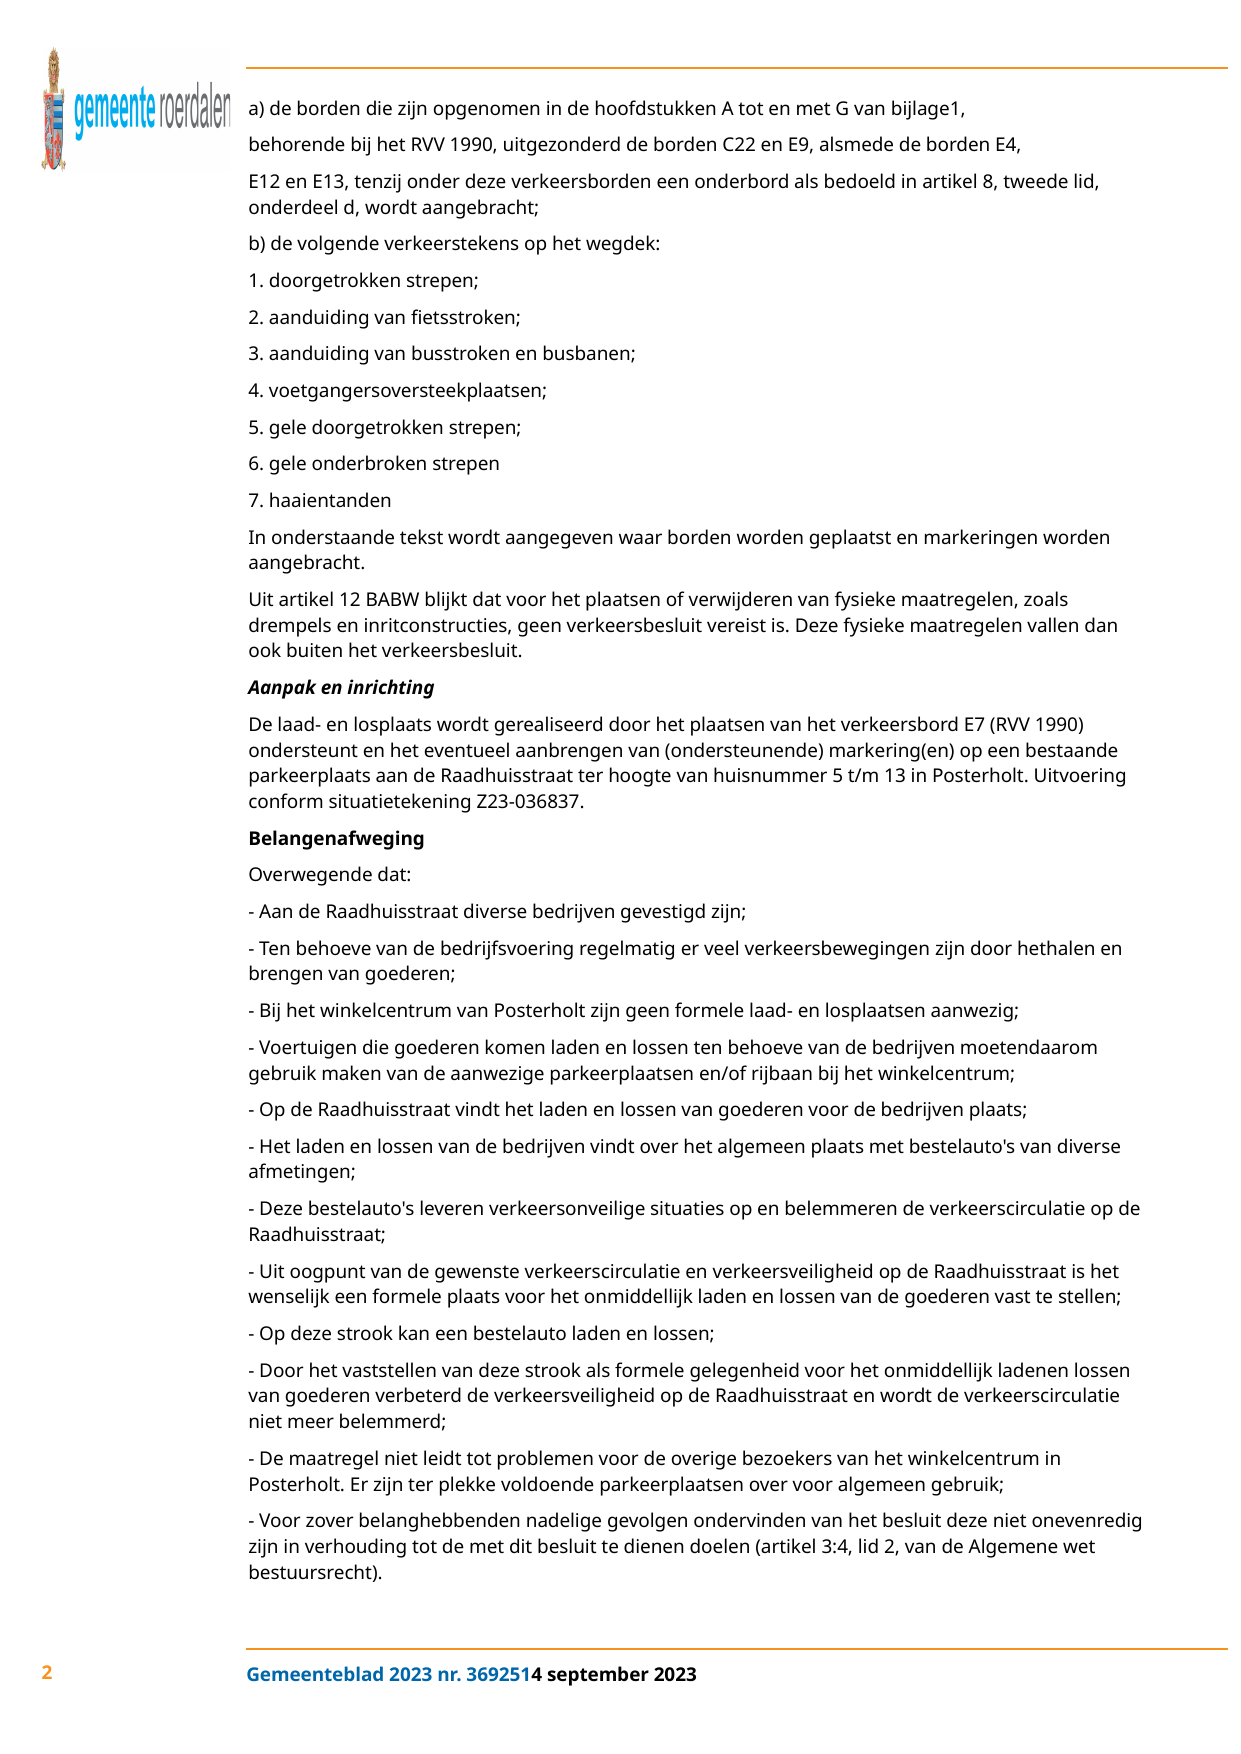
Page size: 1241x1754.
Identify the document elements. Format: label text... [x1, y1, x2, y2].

text a) de borden die zijn opgenomen in de hoofdstukken A tot en met G van bijlage1, [248, 95, 1152, 121]
text Aanpak en inrichting [248, 674, 1152, 700]
text E12 en E13, tenzij onder deze verkeersborden een onderbord als bedoeld in artikel 8, tweede lid, onderdeel d, wordt aangebracht; [248, 168, 1152, 219]
text In onderstaande tekst wordt aangegeven waar borden worden geplaatst en markeringen worden aangebracht. [248, 524, 1152, 575]
text 5. gele doorgetrokken strepen; [248, 414, 1152, 439]
text 7. haaientanden [248, 487, 1152, 513]
text - Bij het winkelcentrum van Posterholt zijn geen formele laad- en losplaatsen aanwezig; [248, 997, 1152, 1023]
text - Door het vaststellen van deze strook als formele gelegenheid voor het onmiddellijk ladenen lossen van goederen verbeterd de verkeersveiligheid op de Raadhuisstraat en wordt de verkeerscirculatie niet meer belemmerd; [248, 1357, 1152, 1434]
text - Aan de Raadhuisstraat diverse bedrijven gevestigd zijn; [248, 898, 1152, 924]
text - Ten behoeve van de bedrijfsvoering regelmatig er veel verkeersbewegingen zijn door hethalen en brengen van goederen; [248, 935, 1152, 986]
text - Het laden en lossen van de bedrijven vindt over het algemeen plaats met bestelauto's van diverse afmetingen; [248, 1133, 1152, 1184]
text - De maatregel niet leidt tot problemen voor de overige bezoekers van het winkelcentrum in Posterholt. Er zijn ter plekke voldoende parkeerplaatsen over voor algemeen gebruik; [248, 1445, 1152, 1496]
text behorende bij het RVV 1990, uitgezonderd de borden C22 en E9, alsmede de borden E4, [248, 131, 1152, 157]
text 4. voetgangersoversteekplaatsen; [248, 377, 1152, 403]
text - Voor zover belanghebbenden nadelige gevolgen ondervinden van het besluit deze niet onevenredig zijn in verhouding tot de met dit besluit te dienen doelen (artikel 3:4, lid 2, van de Algemene wet bestuursrecht). [248, 1507, 1152, 1584]
text 6. gele onderbroken strepen [248, 451, 1152, 476]
picture [41, 47, 231, 172]
text Belangenafweging [248, 825, 1152, 851]
text - Op deze strook kan een bestelauto laden en lossen; [248, 1320, 1152, 1346]
text - Voertuigen die goederen komen laden en lossen ten behoeve van de bedrijven moetendaarom gebruik maken van de aanwezige parkeerplaatsen en/of rijbaan bij het winkelcentrum; [248, 1034, 1152, 1085]
text Overwegende dat: [248, 862, 1152, 887]
text De laad- en losplaats wordt gerealiseerd door het plaatsen van het verkeersbord E7 (RVV 1990) ondersteunt en het eventueel aanbrengen van (ondersteunende) markering(en) op een bestaande parkeerplaats aan de Raadhuisstraat ter hoogte van huisnummer 5 t/m 13 in Posterholt. Uitvoering conform situatietekening Z23-036837. [248, 711, 1152, 814]
text Uit artikel 12 BABW blijkt dat voor het plaatsen of verwijderen van fysieke maatregelen, zoals drempels en inritconstructies, geen verkeersbesluit vereist is. Deze fysieke maatregelen vallen dan ook buiten het verkeersbesluit. [248, 586, 1152, 663]
text - Uit oogpunt van de gewenste verkeerscirculatie en verkeersveiligheid op de Raadhuisstraat is het wenselijk een formele plaats voor het onmiddellijk laden en lossen van de goederen vast te stellen; [248, 1258, 1152, 1309]
text - Op de Raadhuisstraat vindt het laden en lossen van goederen voor de bedrijven plaats; [248, 1096, 1152, 1122]
text b) de volgende verkeerstekens op het wegdek: [248, 231, 1152, 256]
text 2. aanduiding van fietsstroken; [248, 304, 1152, 329]
text 3. aanduiding van busstroken en busbanen; [248, 341, 1152, 366]
text - Deze bestelauto's leveren verkeersonveilige situaties op en belemmeren de verkeerscirculatie op de Raadhuisstraat; [248, 1195, 1152, 1247]
text 1. doorgetrokken strepen; [248, 267, 1152, 293]
